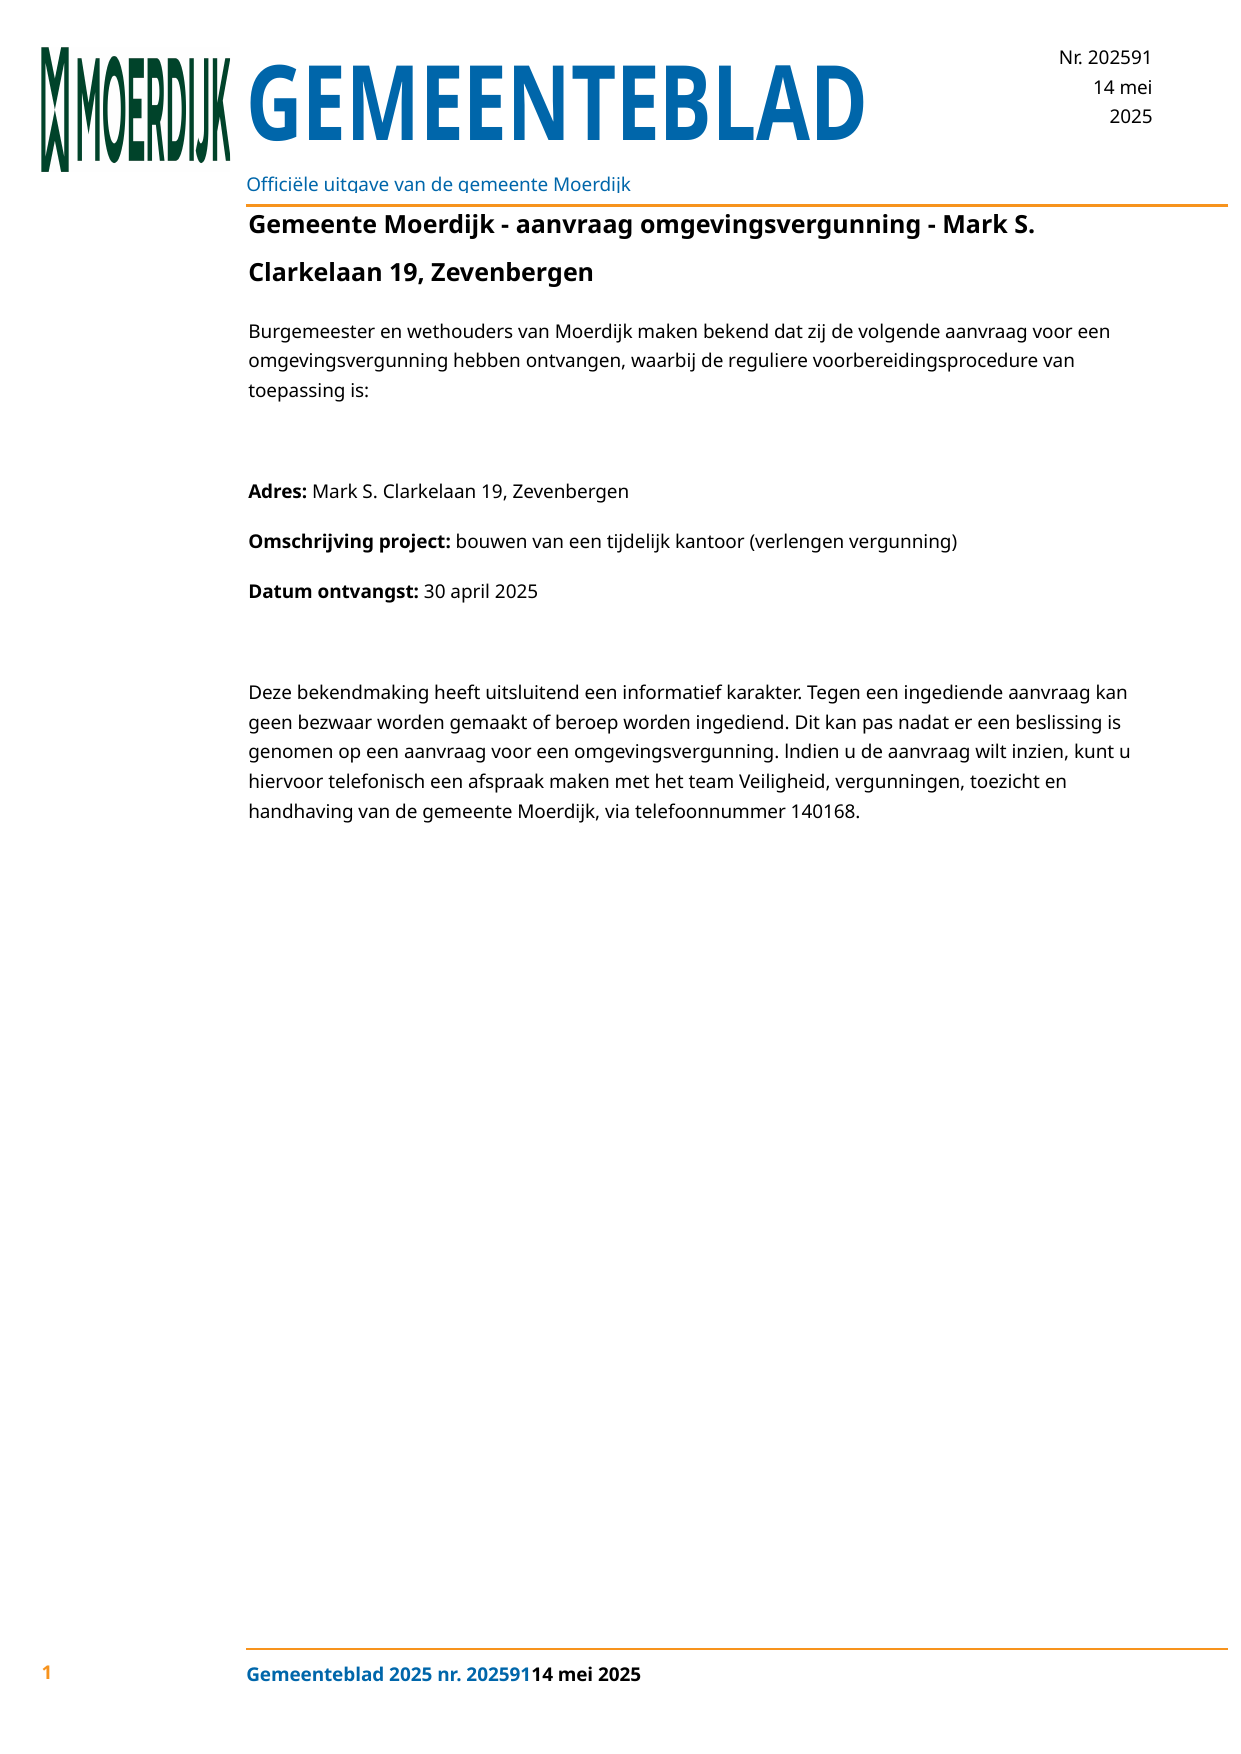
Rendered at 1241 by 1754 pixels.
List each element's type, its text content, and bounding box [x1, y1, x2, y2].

text Gemeente Moerdijk - aanvraag omgevingsvergunning - Mark S. Clarkelaan 19, Zevenbergen [248, 207, 1152, 288]
text Datum ontvangst: 30 april 2025 [248, 579, 1152, 604]
text Deze bekendmaking heeft uitsluitend een informatief karakter. Tegen een ingediende aanvraag kan geen bezwaar worden gemaakt of beroep worden ingediend. Dit kan pas nadat er een beslissing is genomen op een aanvraag voor een omgevingsvergunning. lndien u de aanvraag wilt inzien, kunt u hiervoor telefonisch een afspraak maken met het team Veiligheid, vergunningen, toezicht en handhaving van de gemeente Moerdijk, via telefoonnummer 140168. [248, 679, 1152, 824]
text Burgemeester en wethouders van Moerdijk maken bekend dat zij de volgende aanvraag voor een omgevingsvergunning hebben ontvangen, waarbij de reguliere voorbereidingsprocedure van toepassing is: [248, 318, 1152, 403]
text Omschrijving project: bouwen van een tijdelijk kantoor (verlengen vergunning) [248, 528, 1152, 554]
text Adres: Mark S. Clarkelaan 19, Zevenbergen [248, 478, 1152, 504]
picture [41, 47, 231, 172]
